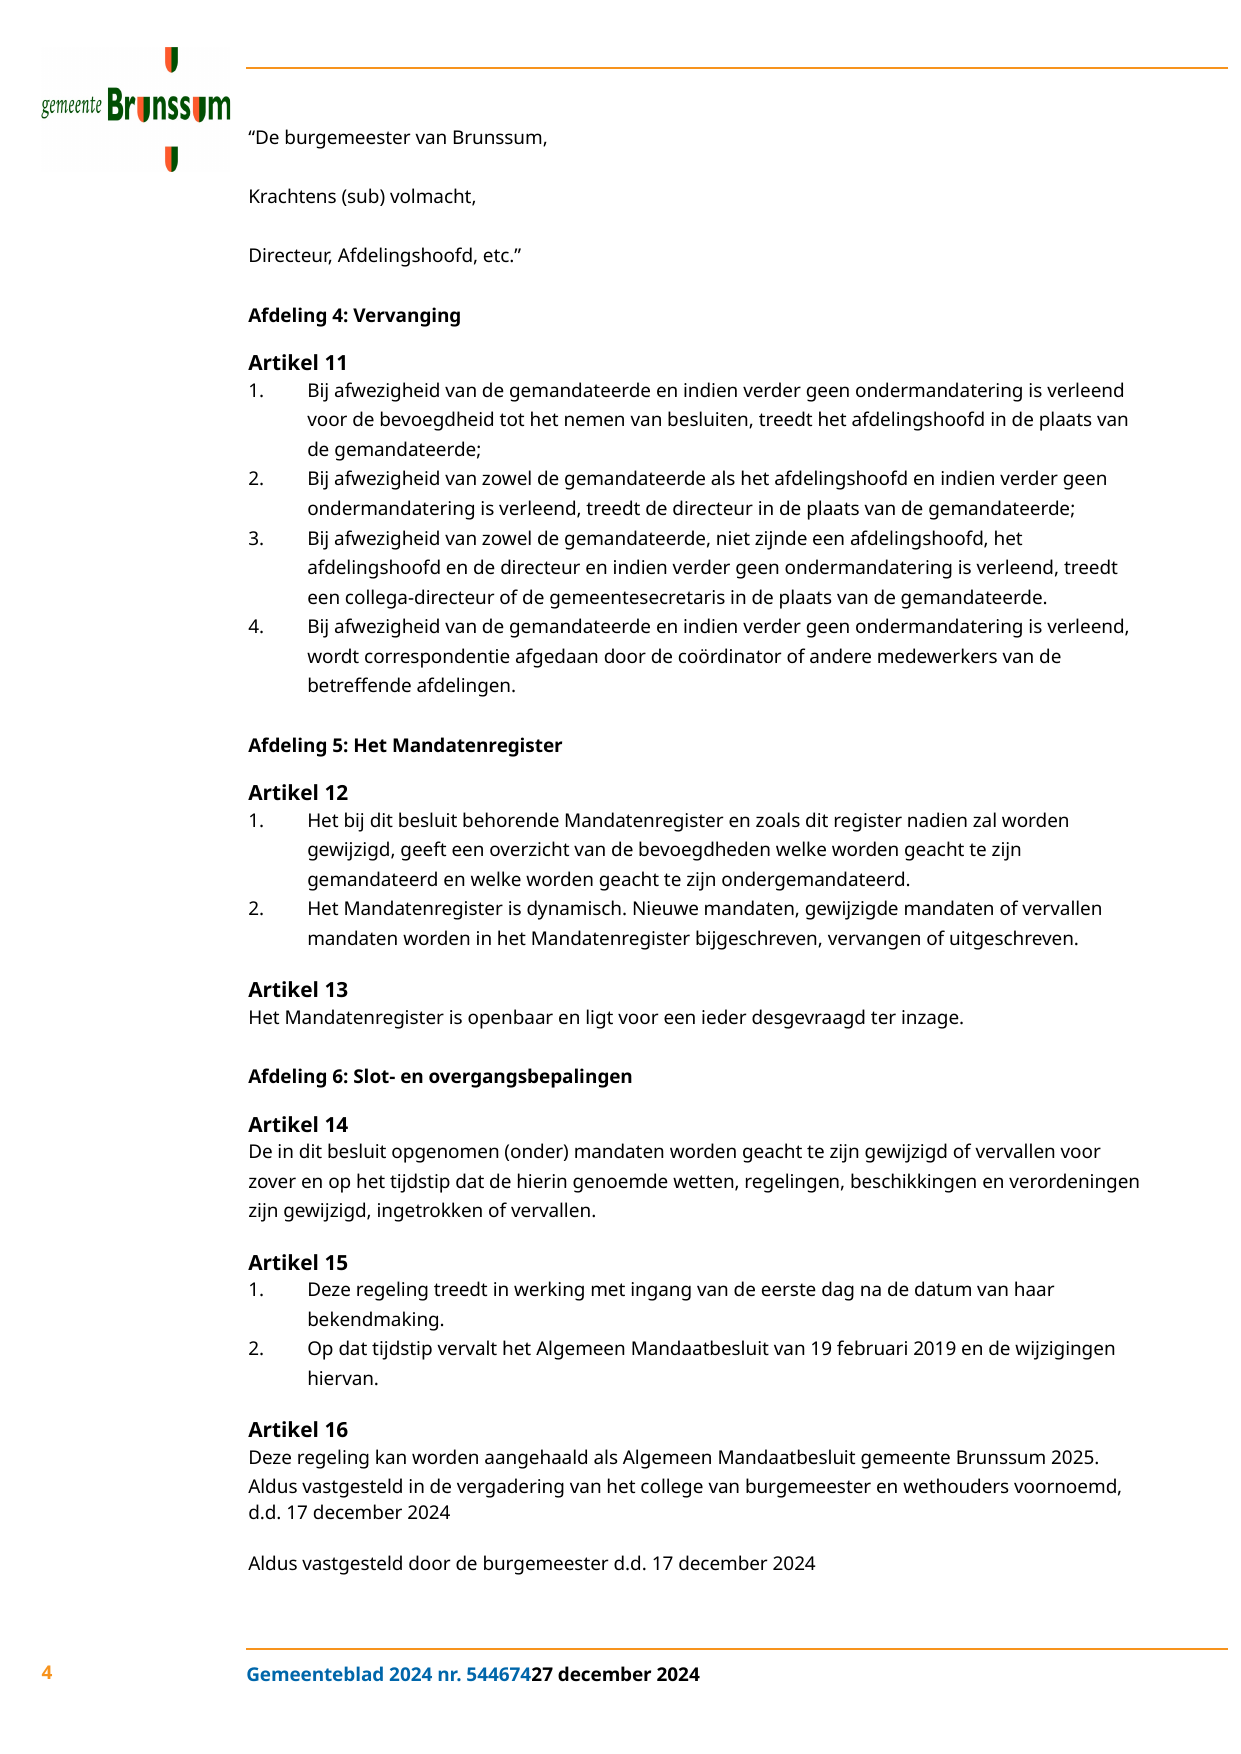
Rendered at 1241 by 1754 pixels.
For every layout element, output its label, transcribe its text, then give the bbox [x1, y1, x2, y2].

text Aldus vastgesteld door de burgemeester d.d. 17 december 2024 [248, 1551, 1152, 1576]
list Bij afwezigheid van de gemandateerde en indien verder geen ondermandatering is verleend, wordt correspondentie afgedaan door de coördinator of andere medewerkers van de betreffende afdelingen. [248, 613, 1152, 698]
list Deze regeling treedt in werking met ingang van de eerste dag na de datum van haar bekendmaking. [248, 1276, 1152, 1332]
text Artikel 12 [248, 778, 1152, 807]
text Artikel 11 [248, 348, 1152, 377]
text Krachtens (sub) volmacht, [248, 183, 1152, 209]
text Het Mandatenregister is openbaar en ligt voor een ieder desgevraagd ter inzage. [248, 1004, 1152, 1030]
text Artikel 14 [248, 1110, 1152, 1138]
list Bij afwezigheid van de gemandateerde en indien verder geen ondermandatering is verleend voor de bevoegdheid tot het nemen van besluiten, treedt het afdelingshoofd in de plaats van de gemandateerde; [248, 377, 1152, 462]
text Deze regeling kan worden aangehaald als Algemeen Mandaatbesluit gemeente Brunssum 2025. [248, 1444, 1152, 1469]
text “De burgemeester van Brunssum, [248, 124, 1152, 150]
list Bij afwezigheid van zowel de gemandateerde, niet zijnde een afdelingshoofd, het afdelingshoofd en de directeur en indien verder geen ondermandatering is verleend, treedt een collega-directeur of de gemeentesecretaris in de plaats van de gemandateerde. [248, 525, 1152, 610]
text Directeur, Afdelingshoofd, etc.” [248, 243, 1152, 268]
text De in dit besluit opgenomen (onder) mandaten worden geacht te zijn gewijzigd of vervallen voor zover en op het tijdstip dat de hierin genoemde wetten, regelingen, beschikkingen en verordeningen zijn gewijzigd, ingetrokken of vervallen. [248, 1138, 1152, 1223]
text Afdeling 6: Slot- en overgangsbepalingen [248, 1063, 1152, 1089]
picture [41, 47, 231, 172]
list Het bij dit besluit behorende Mandatenregister en zoals dit register nadien zal worden gewijzigd, geeft een overzicht van de bevoegdheden welke worden geacht te zijn gemandateerd en welke worden geacht te zijn ondergemandateerd. [248, 807, 1152, 892]
list Op dat tijdstip vervalt het Algemeen Mandaatbesluit van 19 februari 2019 en de wijzigingen hiervan. [248, 1335, 1152, 1391]
text Artikel 15 [248, 1248, 1152, 1276]
text Aldus vastgesteld in de vergadering van het college van burgemeester en wethouders voornoemd, d.d. 17 december 2024 [248, 1473, 1152, 1525]
text Artikel 13 [248, 976, 1152, 1004]
list Het Mandatenregister is dynamisch. Nieuwe mandaten, gewijzigde mandaten of vervallen mandaten worden in het Mandatenregister bijgeschreven, vervangen of uitgeschreven. [248, 896, 1152, 951]
text Afdeling 4: Vervanging [248, 302, 1152, 328]
text Afdeling 5: Het Mandatenregister [248, 732, 1152, 758]
text Artikel 16 [248, 1415, 1152, 1444]
list Bij afwezigheid van zowel de gemandateerde als het afdelingshoofd en indien verder geen ondermandatering is verleend, treedt de directeur in de plaats van de gemandateerde; [248, 466, 1152, 521]
